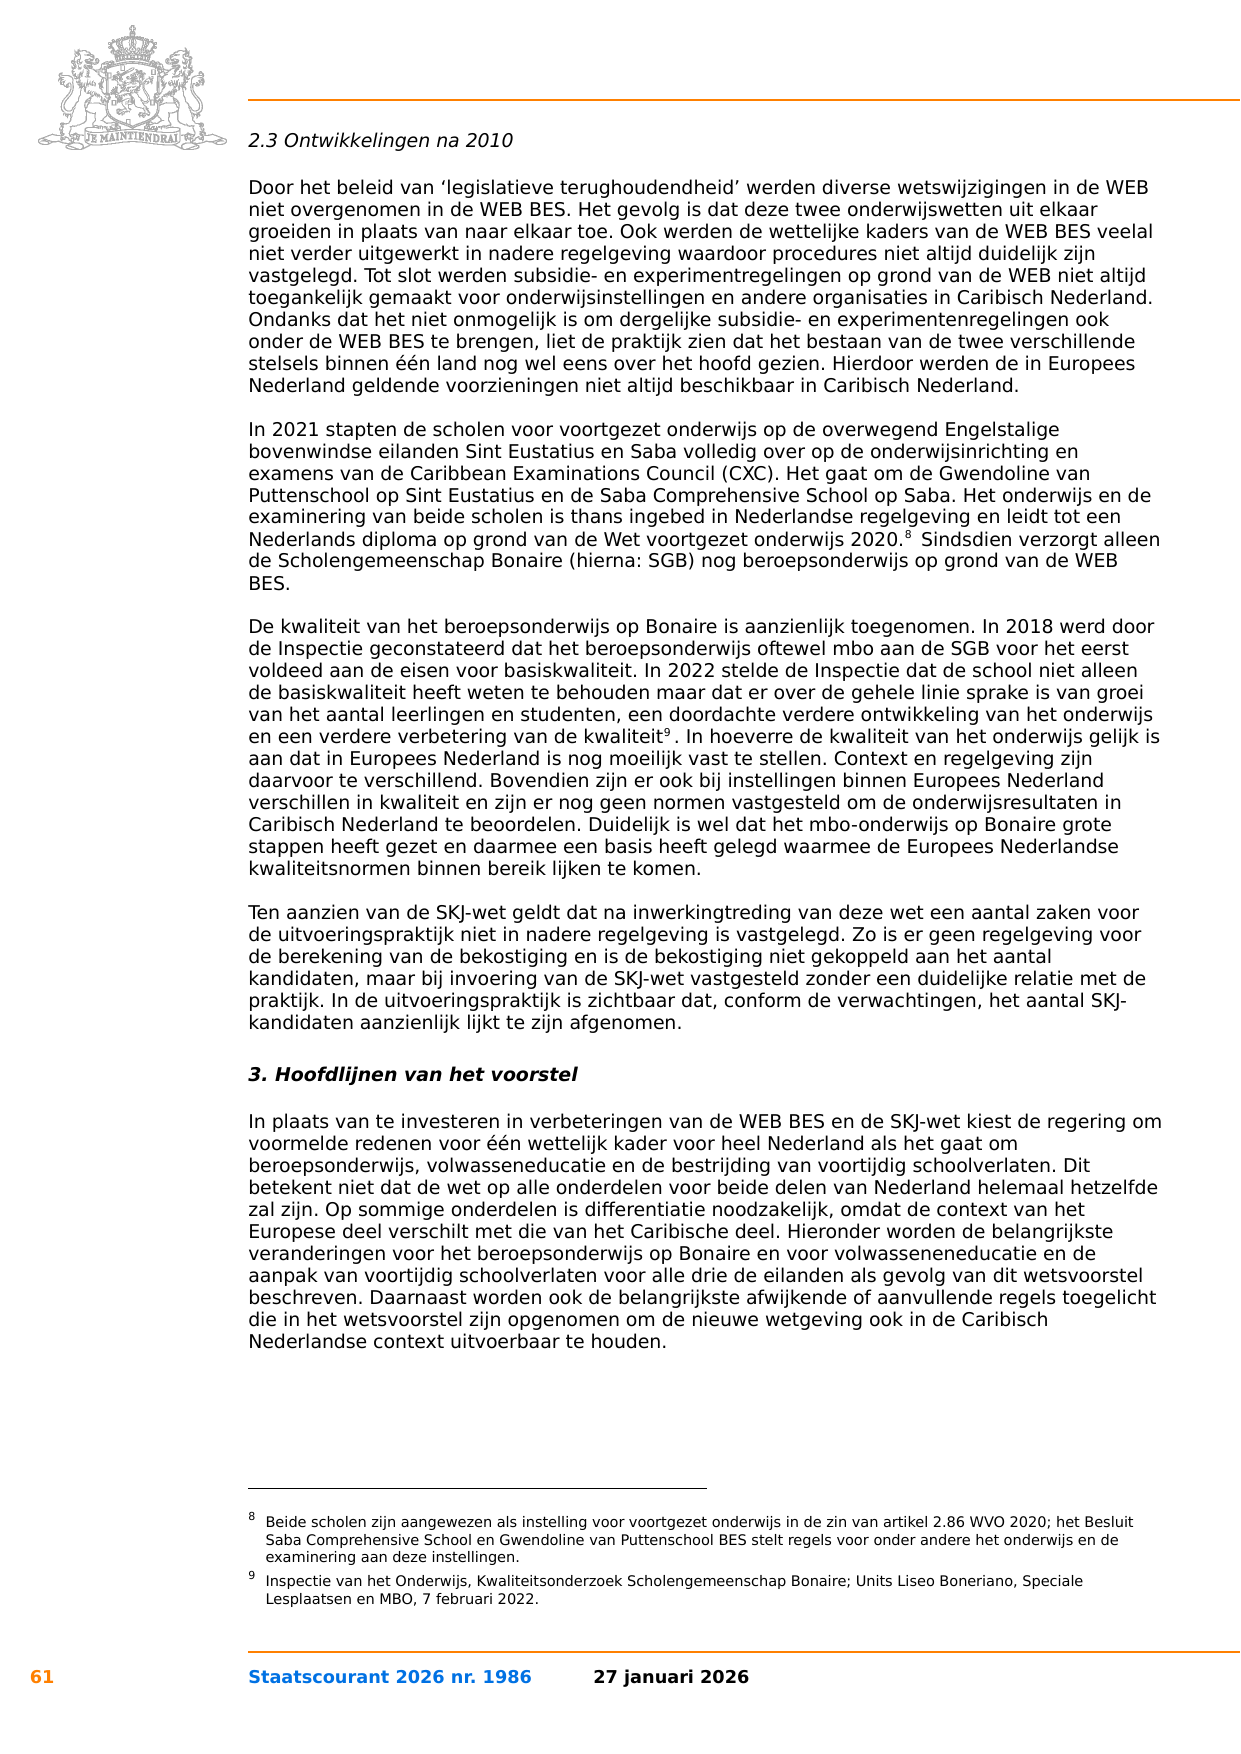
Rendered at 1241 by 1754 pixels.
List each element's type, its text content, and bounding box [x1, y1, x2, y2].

subtitle 2.3 Ontwikkelingen na 2010 [248, 130, 1163, 152]
text Ten aanzien van de SKJ-wet geldt dat na inwerkingtreding van deze wet een aantal zaken voor de uitvoeringspraktijk niet in nadere regelgeving is vastgelegd. Zo is er geen regelgeving voor de berekening van de bekostiging en is de bekostiging niet gekoppeld aan het aantal kandidaten, maar bij invoering van de SKJ-wet vastgesteld zonder een duidelijke relatie met de praktijk. In de uitvoeringspraktijk is zichtbaar dat, conform de verwachtingen, het aantal SKJ-kandidaten aanzienlijk lijkt te zijn afgenomen. [248, 902, 1163, 1034]
text Inspectie van het Onderwijs, Kwaliteitsonderzoek Scholengemeenschap Bonaire; Units Liseo Boneriano, Speciale Lesplaatsen en MBO, 7 februari 2022. [248, 1569, 1163, 1608]
text Door het beleid van ‘legislatieve terughoudendheid’ werden diverse wetswijzigingen in de WEB niet overgenomen in de WEB BES. Het gevolg is dat deze twee onderwijswetten uit elkaar groeiden in plaats van naar elkaar toe. Ook werden de wettelijke kaders van de WEB BES veelal niet verder uitgewerkt in nadere regelgeving waardoor procedures niet altijd duidelijk zijn vastgelegd. Tot slot werden subsidie- en experimentregelingen op grond van de WEB niet altijd toegankelijk gemaakt voor onderwijsinstellingen en andere organisaties in Caribisch Nederland. Ondanks dat het niet onmogelijk is om dergelijke subsidie- en experimentenregelingen ook onder de WEB BES te brengen, liet de praktijk zien dat het bestaan van de twee verschillende stelsels binnen één land nog wel eens over het hoofd gezien. Hierdoor werden de in Europees Nederland geldende voorzieningen niet altijd beschikbaar in Caribisch Nederland. [248, 177, 1163, 397]
text In plaats van te investeren in verbeteringen van de WEB BES en de SKJ-wet kiest de regering om voormelde redenen voor één wettelijk kader voor heel Nederland als het gaat om beroepsonderwijs, volwasseneducatie en de bestrijding van voortijdig schoolverlaten. Dit betekent niet dat de wet op alle onderdelen voor beide delen van Nederland helemaal hetzelfde zal zijn. Op sommige onderdelen is differentiatie noodzakelijk, omdat de context van het Europese deel verschilt met die van het Caribische deel. Hieronder worden de belangrijkste veranderingen voor het beroepsonderwijs op Bonaire en voor volwasseneneducatie en de aanpak van voortijdig schoolverlaten voor alle drie de eilanden als gevolg van dit wetsvoorstel beschreven. Daarnaast worden ook de belangrijkste afwijkende of aanvullende regels toegelicht die in het wetsvoorstel zijn opgenomen om de nieuwe wetgeving ook in de Caribisch Nederlandse context uitvoerbaar te houden. [248, 1111, 1163, 1352]
text Beide scholen zijn aangewezen als instelling voor voortgezet onderwijs in de zin van artikel 2.86 WVO 2020; het Besluit Saba Comprehensive School en Gwendoline van Puttenschool BES stelt regels voor onder andere het onderwijs en de examinering aan deze instellingen. [248, 1510, 1163, 1566]
text De kwaliteit van het beroepsonderwijs op Bonaire is aanzienlijk toegenomen. In 2018 werd door de Inspectie geconstateerd dat het beroepsonderwijs oftewel mbo aan de SGB voor het eerst voldeed aan de eisen voor basiskwaliteit. In 2022 stelde de Inspectie dat de school niet alleen de basiskwaliteit heeft weten te behouden maar dat er over de gehele linie sprake is van groei van het aantal leerlingen en studenten, een doordachte verdere ontwikkeling van het onderwijs en een verdere verbetering van de kwaliteit. In hoeverre de kwaliteit van het onderwijs gelijk is aan dat in Europees Nederland is nog moeilijk vast te stellen. Context en regelgeving zijn daarvoor te verschillend. Bovendien zijn er ook bij instellingen binnen Europees Nederland verschillen in kwaliteit en zijn er nog geen normen vastgesteld om de onderwijsresultaten in Caribisch Nederland te beoordelen. Duidelijk is wel dat het mbo-onderwijs op Bonaire grote stappen heeft gezet en daarmee een basis heeft gelegd waarmee de Europees Nederlandse kwaliteitsnormen binnen bereik lijken te komen. [248, 616, 1163, 880]
picture [38, 25, 227, 150]
text In 2021 stapten de scholen voor voortgezet onderwijs op de overwegend Engelstalige bovenwindse eilanden Sint Eustatius en Saba volledig over op de onderwijsinrichting en examens van de Caribbean Examinations Council (CXC). Het gaat om de Gwendoline van Puttenschool op Sint Eustatius en de Saba Comprehensive School op Saba. Het onderwijs en de examinering van beide scholen is thans ingebed in Nederlandse regelgeving en leidt tot een Nederlands diploma op grond van de Wet voortgezet onderwijs 2020. Sindsdien verzorgt alleen de Scholengemeenschap Bonaire (hierna: SGB) nog beroepsonderwijs op grond van de WEB BES. [248, 418, 1163, 594]
subtitle 3. Hoofdlijnen van het voorstel [248, 1064, 1163, 1086]
